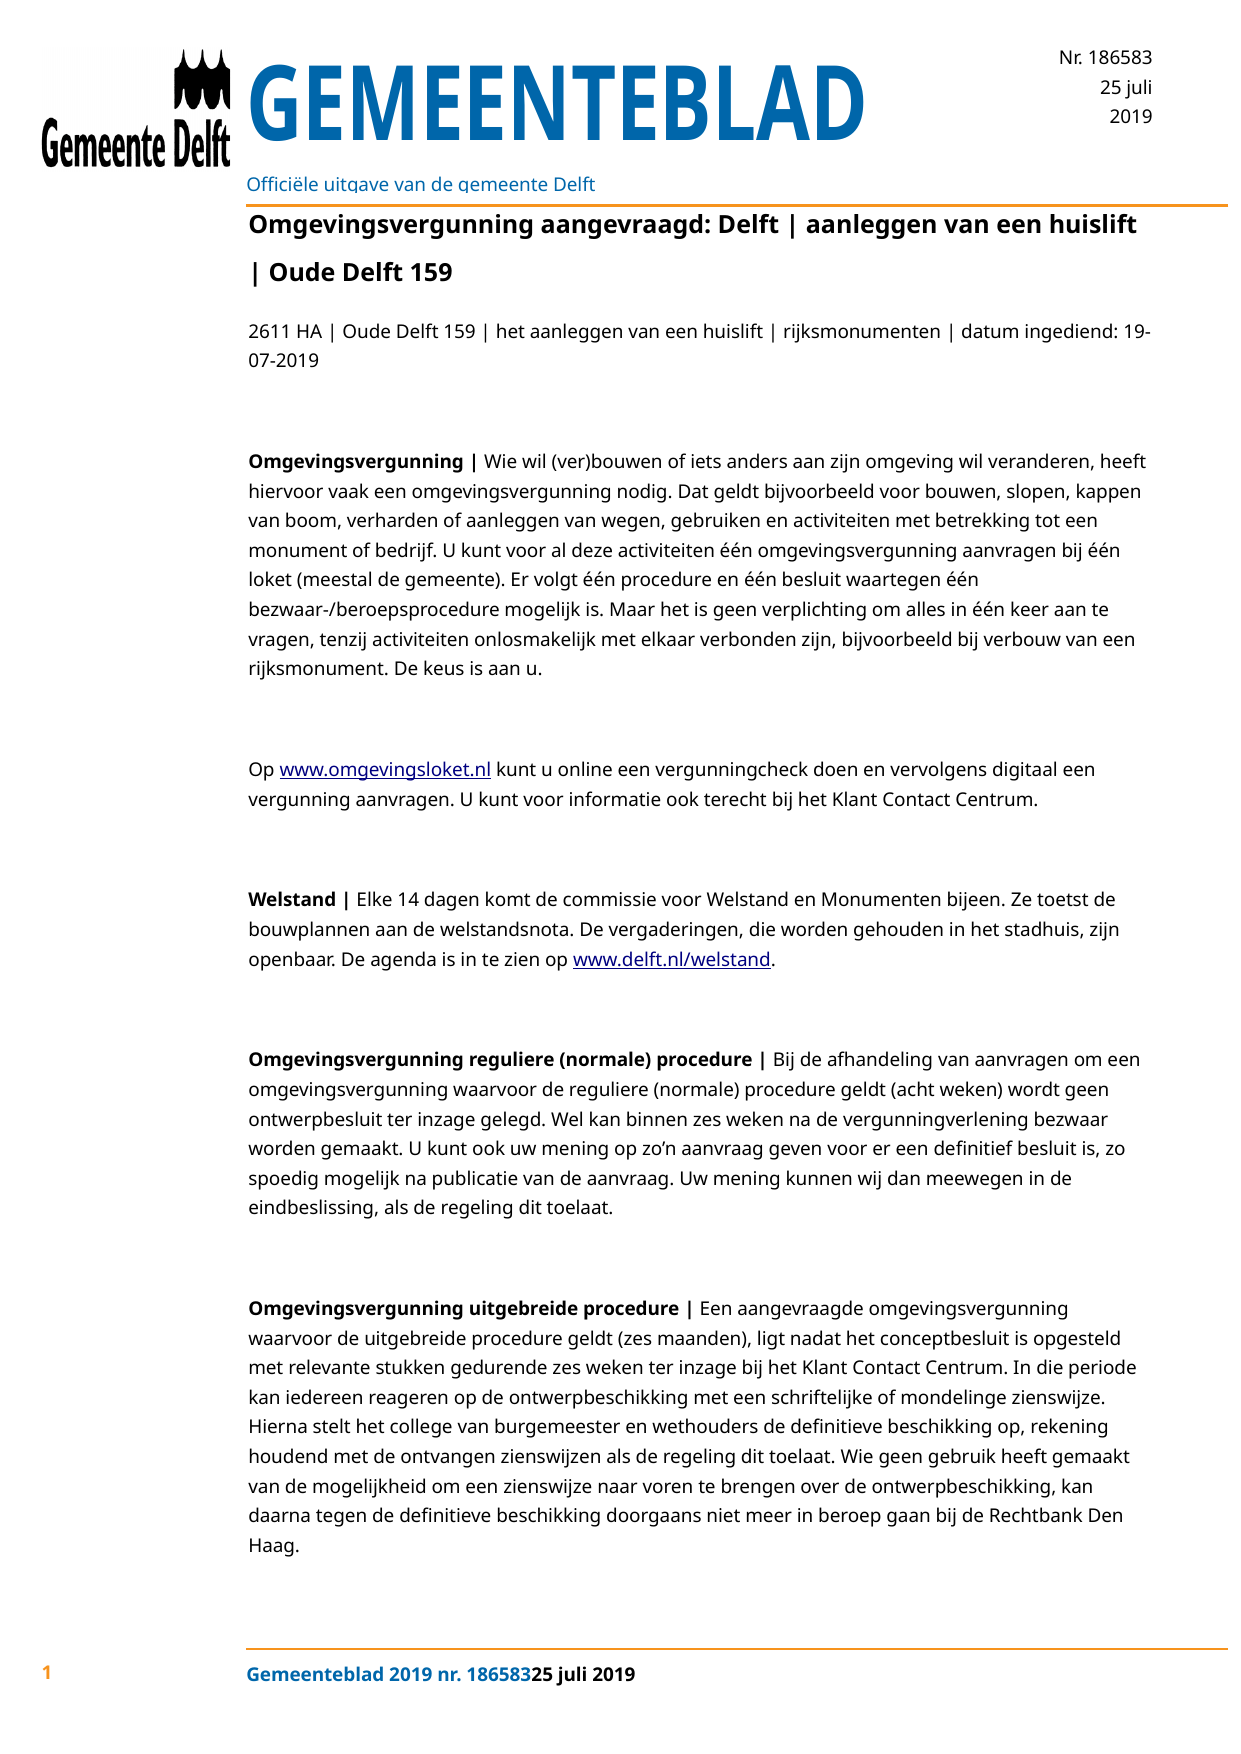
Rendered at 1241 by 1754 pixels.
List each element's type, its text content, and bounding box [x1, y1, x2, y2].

text Omgevingsvergunning aangevraagd: Delft | aanleggen van een huislift | Oude Delft 159 [248, 207, 1152, 288]
picture [41, 47, 231, 172]
text Omgevingsvergunning reguliere (normale) procedure | Bij de afhandeling van aanvragen om een omgevingsvergunning waarvoor de reguliere (normale) procedure geldt (acht weken) wordt geen ontwerpbesluit ter inzage gelegd. Wel kan binnen zes weken na de vergunningverlening bezwaar worden gemaakt. U kunt ook uw mening op zo’n aanvraag geven voor er een definitief besluit is, zo spoedig mogelijk na publicatie van de aanvraag. Uw mening kunnen wij dan meewegen in de eindbeslissing, als de regeling dit toelaat. [248, 1047, 1152, 1220]
text Op www.omgevingsloket.nl kunt u online een vergunningcheck doen en vervolgens digitaal een vergunning aanvragen. U kunt voor informatie ook terecht bij het Klant Contact Centrum. [248, 756, 1152, 812]
text Omgevingsvergunning | Wie wil (ver)bouwen of iets anders aan zijn omgeving wil veranderen, heeft hiervoor vaak een omgevingsvergunning nodig. Dat geldt bijvoorbeeld voor bouwen, slopen, kappen van boom, verharden of aanleggen van wegen, gebruiken en activiteiten met betrekking tot een monument of bedrijf. U kunt voor al deze activiteiten één omgevingsvergunning aanvragen bij één loket (meestal de gemeente). Er volgt één procedure en één besluit waartegen één bezwaar-/beroepsprocedure mogelijk is. Maar het is geen verplichting om alles in één keer aan te vragen, tenzij activiteiten onlosmakelijk met elkaar verbonden zijn, bijvoorbeeld bij verbouw van een rijksmonument. De keus is aan u. [248, 448, 1152, 681]
text Welstand | Elke 14 dagen komt de commissie voor Welstand en Monumenten bijeen. Ze toetst de bouwplannen aan de welstandsnota. De vergaderingen, die worden gehouden in het stadhuis, zijn openbaar. De agenda is in te zien op www.delft.nl/welstand. [248, 887, 1152, 972]
text 2611 HA | Oude Delft 159 | het aanleggen van een huislift | rijksmonumenten | datum ingediend: 19-07-2019 [248, 318, 1152, 373]
text Omgevingsvergunning uitgebreide procedure | Een aangevraagde omgevingsvergunning waarvoor de uitgebreide procedure geldt (zes maanden), ligt nadat het conceptbesluit is opgesteld met relevante stukken gedurende zes weken ter inzage bij het Klant Contact Centrum. In die periode kan iedereen reageren op de ontwerpbeschikking met een schriftelijke of mondelinge zienswijze. Hierna stelt het college van burgemeester en wethouders de definitieve beschikking op, rekening houdend met de ontvangen zienswijzen als de regeling dit toelaat. Wie geen gebruik heeft gemaakt van de mogelijkheid om een zienswijze naar voren te brengen over de ontwerpbeschikking, kan daarna tegen de definitieve beschikking doorgaans niet meer in beroep gaan bij de Rechtbank Den Haag. [248, 1295, 1152, 1558]
